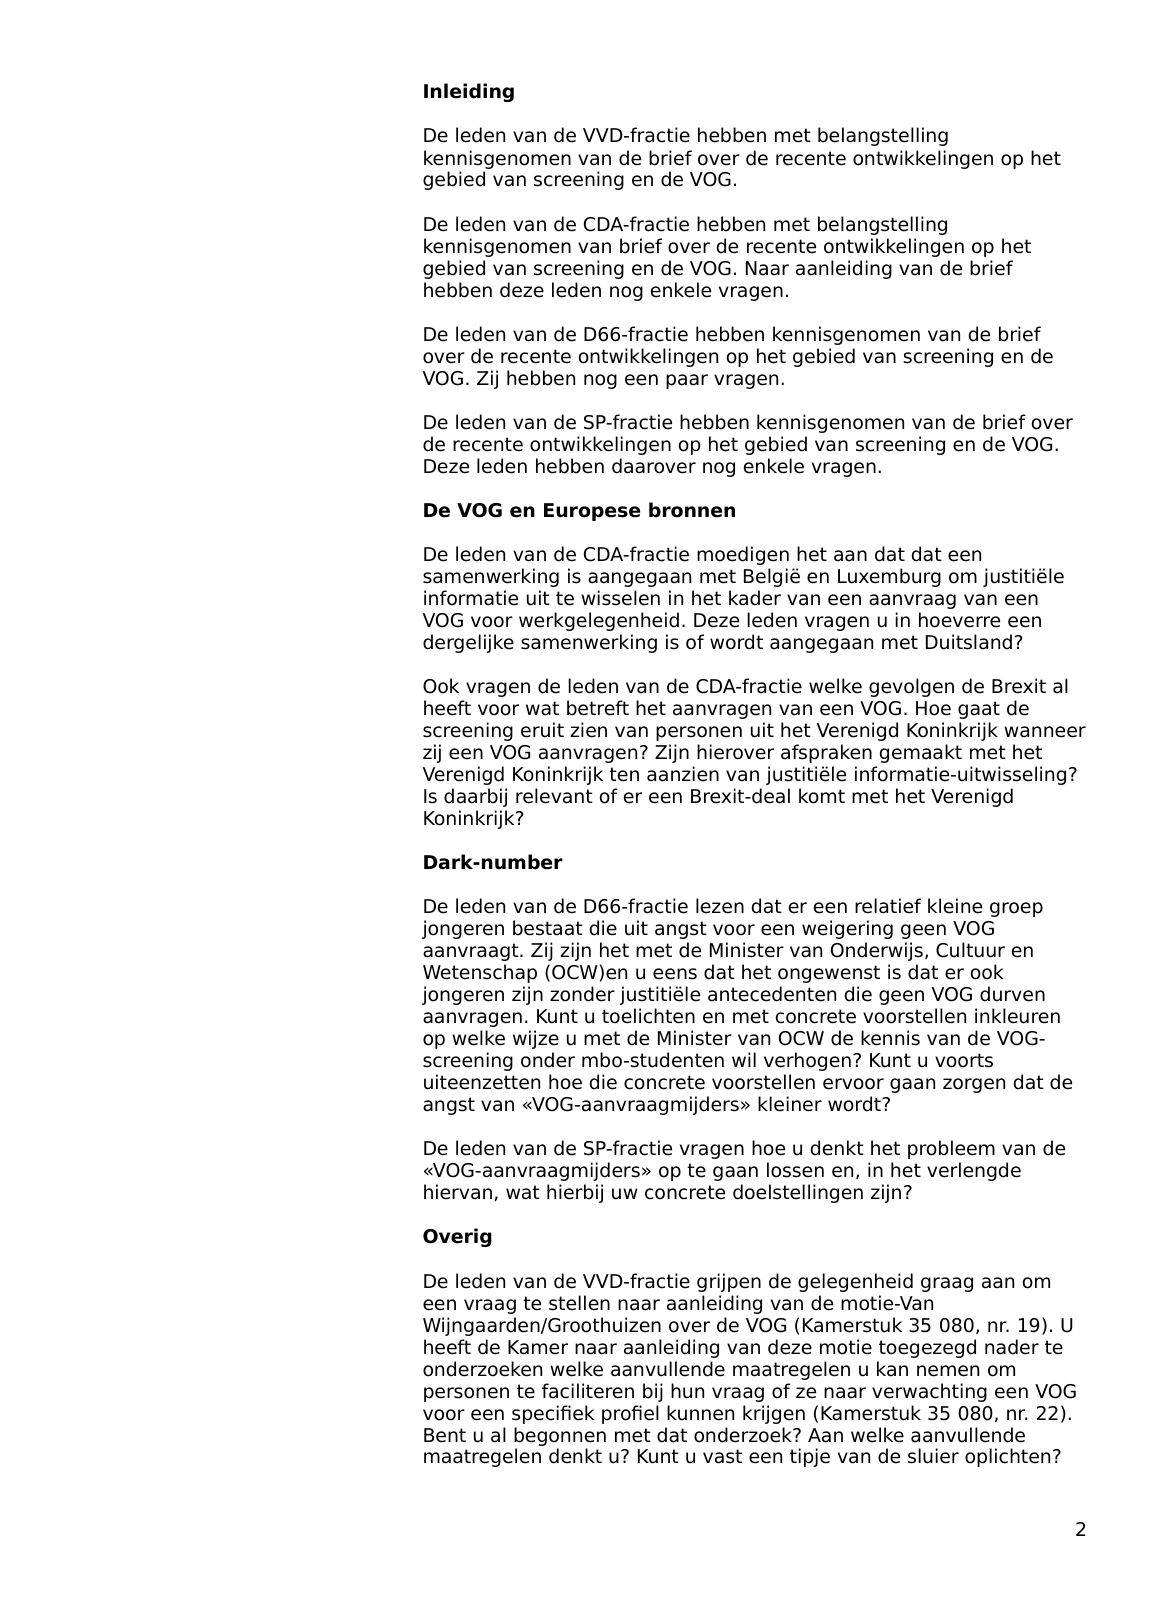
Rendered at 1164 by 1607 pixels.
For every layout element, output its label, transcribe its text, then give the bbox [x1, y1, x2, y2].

text Ook vragen de leden van de CDA-fractie welke gevolgen de Brexit al heeft voor wat betreft het aanvragen van een VOG. Hoe gaat de screening eruit zien van personen uit het Verenigd Koninkrijk wanneer zij een VOG aanvragen? Zijn hierover afspraken gemaakt met het Verenigd Koninkrijk ten aanzien van justitiële informatie-uitwisseling? Is daarbij relevant of er een Brexit-deal komt met het Verenigd Koninkrijk? [422, 676, 1087, 830]
subtitle Dark-number [422, 852, 1087, 874]
text De leden van de VVD-fractie hebben met belangstelling kennisgenomen van de brief over de recente ontwikkelingen op het gebied van screening en de VOG. [422, 125, 1087, 191]
subtitle Inleiding [422, 81, 1087, 103]
text De leden van de SP-fractie vragen hoe u denkt het probleem van de «VOG-aanvraagmijders» op te gaan lossen en, in het verlengde hiervan, wat hierbij uw concrete doelstellingen zijn? [422, 1138, 1087, 1204]
subtitle De VOG en Europese bronnen [422, 500, 1087, 522]
text De leden van de D66-fractie lezen dat er een relatief kleine groep jongeren bestaat die uit angst voor een weigering geen VOG aanvraagt. Zij zijn het met de Minister van Onderwijs, Cultuur en Wetenschap (OCW)en u eens dat het ongewenst is dat er ook jongeren zijn zonder justitiële antecedenten die geen VOG durven aanvragen. Kunt u toelichten en met concrete voorstellen inkleuren op welke wijze u met de Minister van OCW de kennis van de VOG-screening onder mbo-studenten wil verhogen? Kunt u voorts uiteenzetten hoe die concrete voorstellen ervoor gaan zorgen dat de angst van «VOG-aanvraagmijders» kleiner wordt? [422, 896, 1087, 1116]
text De leden van de CDA-fractie hebben met belangstelling kennisgenomen van brief over de recente ontwikkelingen op het gebied van screening en de VOG. Naar aanleiding van de brief hebben deze leden nog enkele vragen. [422, 213, 1087, 301]
text De leden van de SP-fractie hebben kennisgenomen van de brief over de recente ontwikkelingen op het gebied van screening en de VOG. Deze leden hebben daarover nog enkele vragen. [422, 412, 1087, 478]
subtitle Overig [422, 1226, 1087, 1248]
text De leden van de D66-fractie hebben kennisgenomen van de brief over de recente ontwikkelingen op het gebied van screening en de VOG. Zij hebben nog een paar vragen. [422, 324, 1087, 389]
text De leden van de VVD-fractie grijpen de gelegenheid graag aan om een vraag te stellen naar aanleiding van de motie-Van Wijngaarden/Groothuizen over de VOG (Kamerstuk 35 080, nr. 19). U heeft de Kamer naar aanleiding van deze motie toegezegd nader te onderzoeken welke aanvullende maatregelen u kan nemen om personen te faciliteren bij hun vraag of ze naar verwachting een VOG voor een specifiek profiel kunnen krijgen (Kamerstuk 35 080, nr. 22). Bent u al begonnen met dat onderzoek? Aan welke aanvullende maatregelen denkt u? Kunt u vast een tipje van de sluier oplichten? [422, 1271, 1087, 1468]
text De leden van de CDA-fractie moedigen het aan dat dat een samenwerking is aangegaan met België en Luxemburg om justitiële informatie uit te wisselen in het kader van een aanvraag van een VOG voor werkgelegenheid. Deze leden vragen u in hoeverre een dergelijke samenwerking is of wordt aangegaan met Duitsland? [422, 544, 1087, 654]
